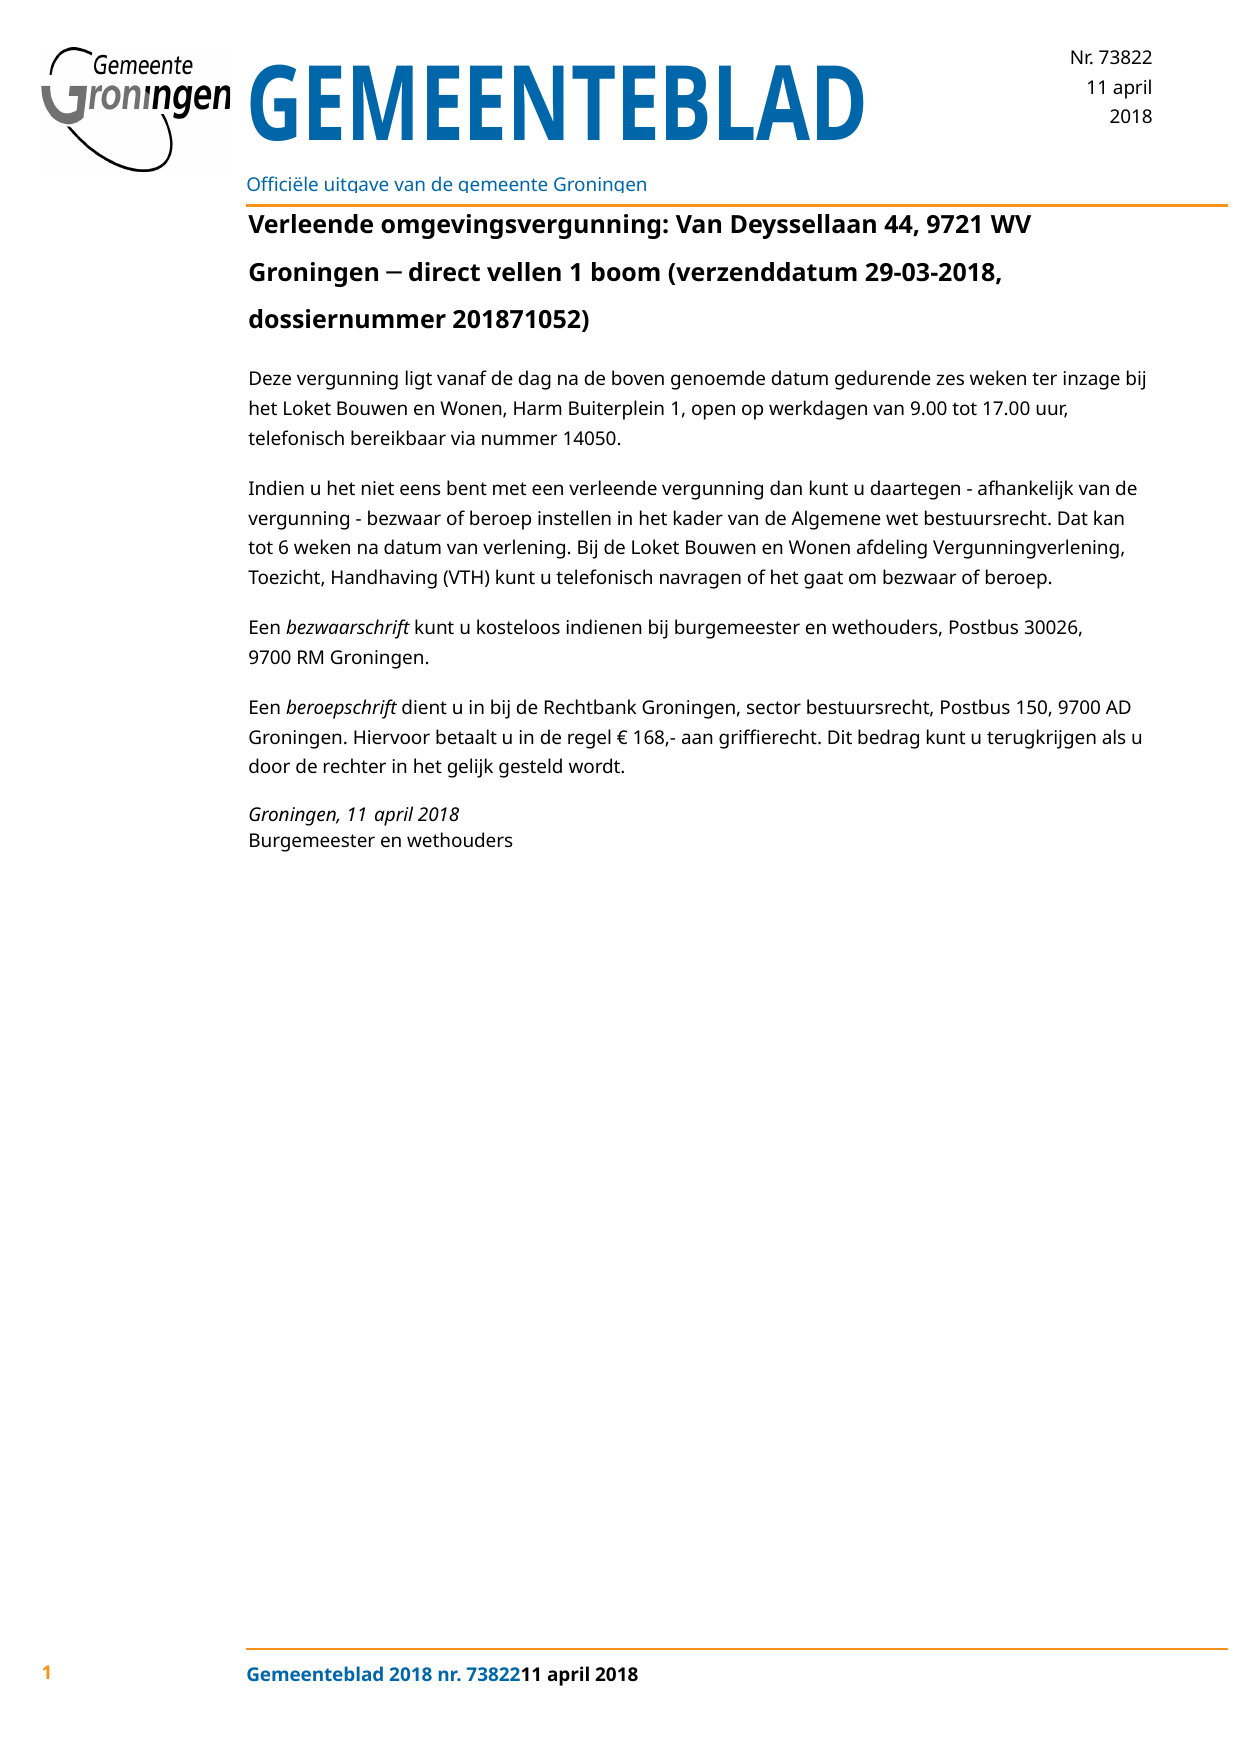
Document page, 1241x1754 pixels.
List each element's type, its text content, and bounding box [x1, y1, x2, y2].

text Een beroepschrift dient u in bij de Rechtbank Groningen, sector bestuursrecht, Postbus 150, 9700 AD Groningen. Hiervoor betaalt u in de regel € 168,- aan griffierecht. Dit bedrag kunt u terugkrijgen als u door de rechter in het gelijk gesteld wordt. [248, 694, 1152, 779]
text Groningen, 11 april 2018 [248, 801, 1152, 827]
picture [41, 47, 231, 172]
text Burgemeester en wethouders [248, 827, 1152, 853]
text Een bezwaarschrift kunt u kosteloos indienen bij burgemeester en wethouders, Postbus 30026, 9700 RM Groningen. [248, 614, 1152, 669]
text Deze vergunning ligt vanaf de dag na de boven genoemde datum gedurende zes weken ter inzage bij het Loket Bouwen en Wonen, Harm Buiterplein 1, open op werkdagen van 9.00 tot 17.00 uur, telefonisch bereikbaar via nummer 14050. [248, 366, 1152, 450]
text Indien u het niet eens bent met een verleende vergunning dan kunt u daartegen - afhankelijk van de vergunning - bezwaar of beroep instellen in het kader van de Algemene wet bestuursrecht. Dat kan tot 6 weken na datum van verlening. Bij de Loket Bouwen en Wonen afdeling Vergunningverlening, Toezicht, Handhaving (VTH) kunt u telefonisch navragen of het gaat om bezwaar of beroep. [248, 475, 1152, 589]
text Verleende omgevingsvergunning: Van Deyssellaan 44, 9721 WV Groningen ─ direct vellen 1 boom (verzenddatum 29-03-2018, dossiernummer 201871052) [248, 207, 1152, 336]
